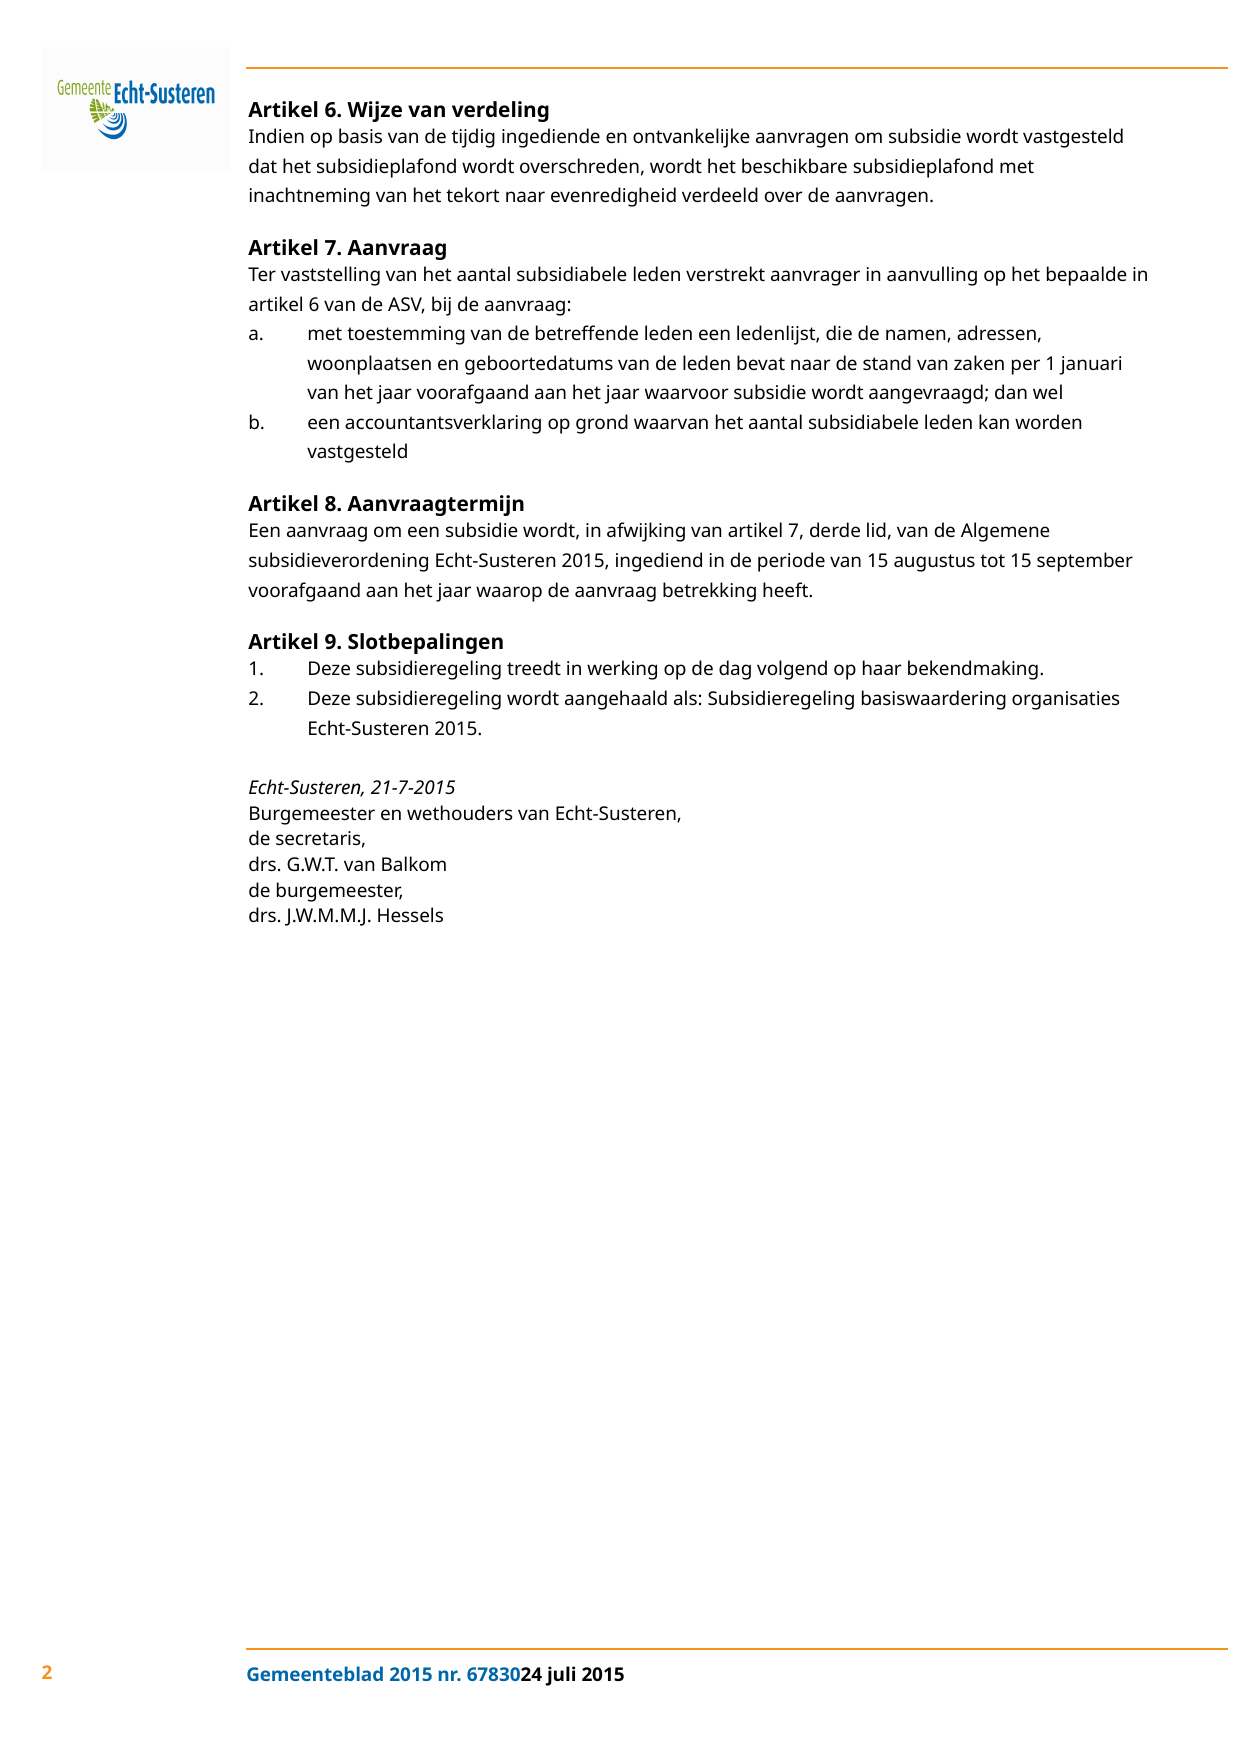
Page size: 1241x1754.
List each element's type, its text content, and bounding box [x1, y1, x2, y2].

text Artikel 7. Aanvraag [248, 233, 1152, 261]
text drs. G.W.T. van Balkom [248, 851, 1152, 877]
text de secretaris, [248, 825, 1152, 851]
list een accountantsverklaring op grond waarvan het aantal subsidiabele leden kan worden vastgesteld [248, 409, 1152, 464]
list Deze subsidieregeling treedt in werking op de dag volgend op haar bekendmaking. [248, 656, 1152, 681]
list met toestemming van de betreffende leden een ledenlijst, die de namen, adressen, woonplaatsen en geboortedatums van de leden bevat naar de stand van zaken per 1 januari van het jaar voorafgaand aan het jaar waarvoor subsidie wordt aangevraagd; dan wel [248, 320, 1152, 405]
text Ter vaststelling van het aantal subsidiabele leden verstrekt aanvrager in aanvulling op het bepaalde in artikel 6 van de ASV, bij de aanvraag: [248, 261, 1152, 317]
text Artikel 8. Aanvraagtermijn [248, 489, 1152, 518]
text Echt-Susteren, 21-7-2015 [248, 774, 1152, 800]
text drs. J.W.M.M.J. Hessels [248, 903, 1152, 928]
list Deze subsidieregeling wordt aangehaald als: Subsidieregeling basiswaardering organisaties Echt-Susteren 2015. [248, 685, 1152, 741]
text Artikel 9. Slotbepalingen [248, 627, 1152, 656]
text Artikel 6. Wijze van verdeling [248, 95, 1152, 123]
text de burgemeester, [248, 877, 1152, 903]
picture [41, 47, 231, 172]
text Indien op basis van de tijdig ingediende en ontvankelijke aanvragen om subsidie wordt vastgesteld dat het subsidieplafond wordt overschreden, wordt het beschikbare subsidieplafond met inachtneming van het tekort naar evenredigheid verdeeld over de aanvragen. [248, 123, 1152, 208]
text Burgemeester en wethouders van Echt-Susteren, [248, 800, 1152, 825]
text Een aanvraag om een subsidie wordt, in afwijking van artikel 7, derde lid, van de Algemene subsidieverordening Echt-Susteren 2015, ingediend in de periode van 15 augustus tot 15 september voorafgaand aan het jaar waarop de aanvraag betrekking heeft. [248, 518, 1152, 602]
